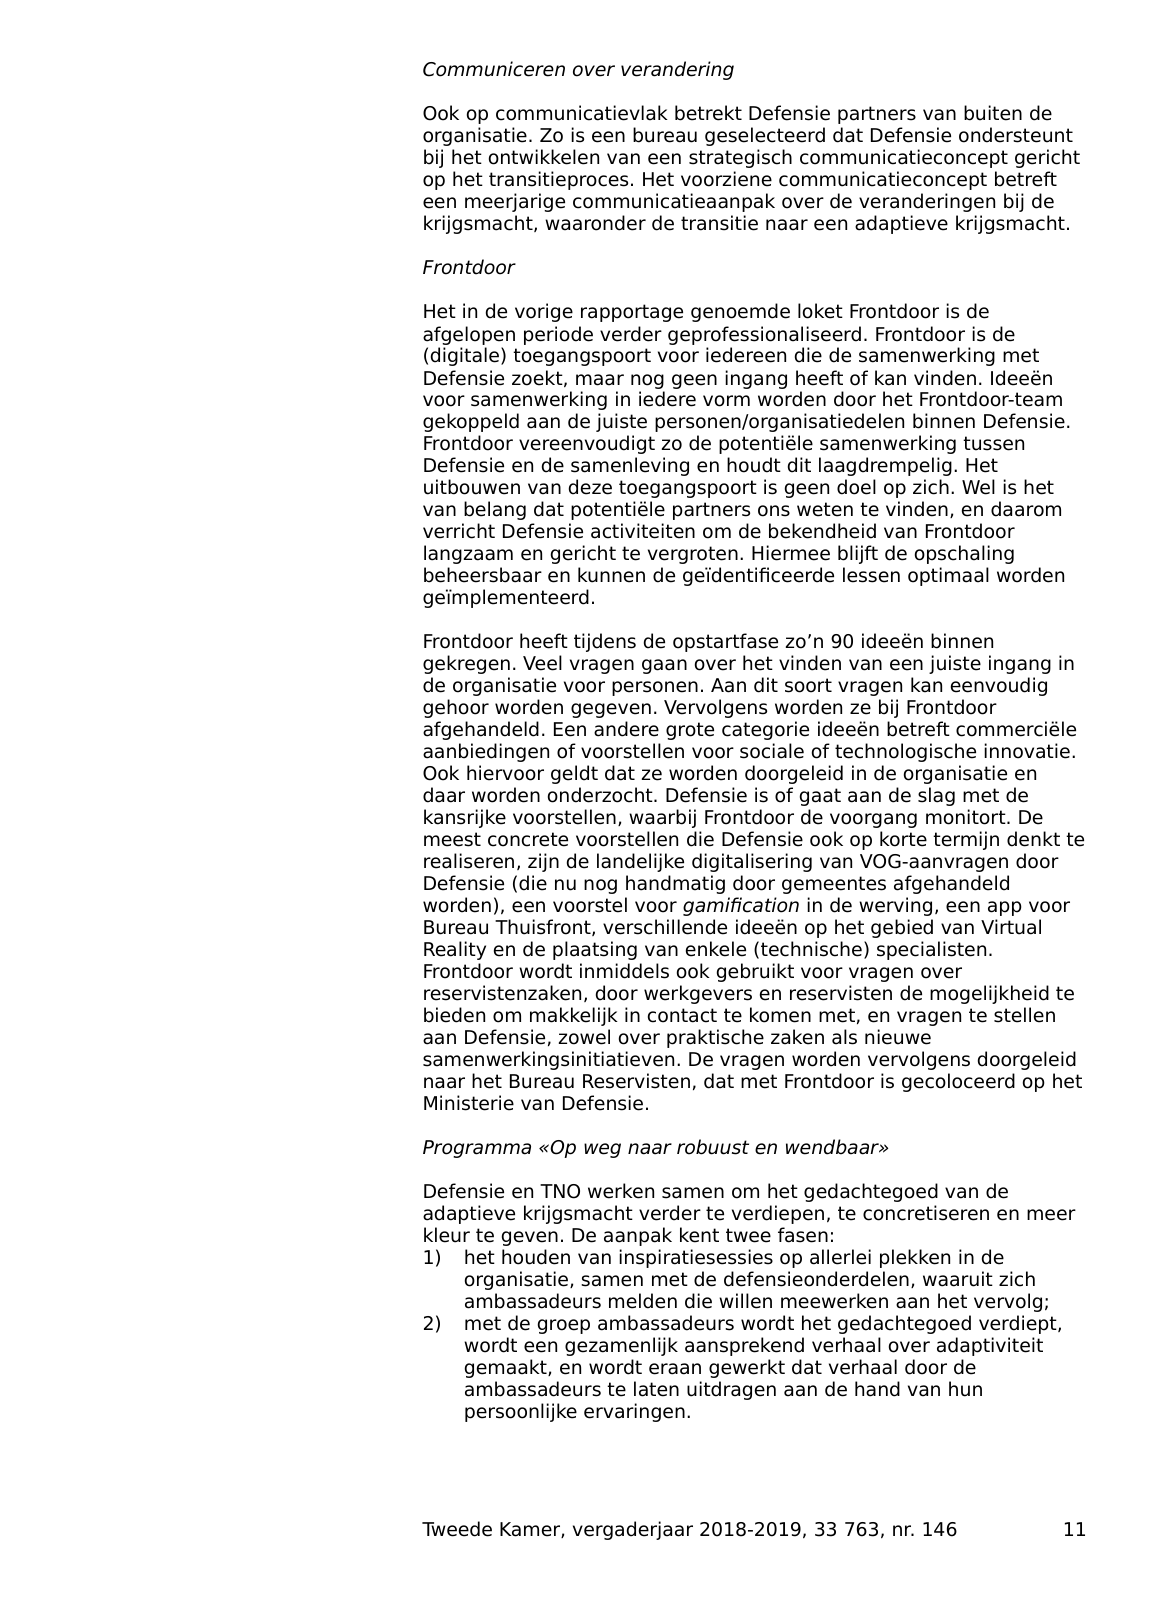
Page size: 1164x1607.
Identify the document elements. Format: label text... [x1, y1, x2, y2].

text Frontdoor heeft tijdens de opstartfase zo’n 90 ideeën binnen gekregen. Veel vragen gaan over het vinden van een juiste ingang in de organisatie voor personen. Aan dit soort vragen kan eenvoudig gehoor worden gegeven. Vervolgens worden ze bij Frontdoor afgehandeld. Een andere grote categorie ideeën betreft commerciële aanbiedingen of voorstellen voor sociale of technologische innovatie. Ook hiervoor geldt dat ze worden doorgeleid in de organisatie en daar worden onderzocht. Defensie is of gaat aan de slag met de kansrijke voorstellen, waarbij Frontdoor de voorgang monitort. De meest concrete voorstellen die Defensie ook op korte termijn denkt te realiseren, zijn de landelijke digitalisering van VOG-aanvragen door Defensie (die nu nog handmatig door gemeentes afgehandeld worden), een voorstel voor gamification in de werving, een app voor Bureau Thuisfront, verschillende ideeën op het gebied van Virtual Reality en de plaatsing van enkele (technische) specialisten. Frontdoor wordt inmiddels ook gebruikt voor vragen over reservistenzaken, door werkgevers en reservisten de mogelijkheid te bieden om makkelijk in contact te komen met, en vragen te stellen aan Defensie, zowel over praktische zaken als nieuwe samenwerkingsinitiatieven. De vragen worden vervolgens doorgeleid naar het Bureau Reservisten, dat met Frontdoor is gecoloceerd op het Ministerie van Defensie. [422, 631, 1087, 1115]
subtitle Frontdoor [422, 257, 1087, 279]
text 2) met de groep ambassadeurs wordt het gedachtegoed verdiept, wordt een gezamenlijk aansprekend verhaal over adaptiviteit gemaakt, en wordt eraan gewerkt dat verhaal door de ambassadeurs te laten uitdragen aan de hand van hun persoonlijke ervaringen. [422, 1313, 1087, 1423]
text Defensie en TNO werken samen om het gedachtegoed van de adaptieve krijgsmacht verder te verdiepen, te concretiseren en meer kleur te geven. De aanpak kent twee fasen: [422, 1181, 1087, 1247]
text 1) het houden van inspiratiesessies op allerlei plekken in de organisatie, samen met de defensieonderdelen, waaruit zich ambassadeurs melden die willen meewerken aan het vervolg; [422, 1247, 1087, 1313]
text Het in de vorige rapportage genoemde loket Frontdoor is de afgelopen periode verder geprofessionaliseerd. Frontdoor is de (digitale) toegangspoort voor iedereen die de samenwerking met Defensie zoekt, maar nog geen ingang heeft of kan vinden. Ideeën voor samenwerking in iedere vorm worden door het Frontdoor-team gekoppeld aan de juiste personen/organisatiedelen binnen Defensie. Frontdoor vereenvoudigt zo de potentiële samenwerking tussen Defensie en de samenleving en houdt dit laagdrempelig. Het uitbouwen van deze toegangspoort is geen doel op zich. Wel is het van belang dat potentiële partners ons weten te vinden, en daarom verricht Defensie activiteiten om de bekendheid van Frontdoor langzaam en gericht te vergroten. Hiermee blijft de opschaling beheersbaar en kunnen de geïdentificeerde lessen optimaal worden geïmplementeerd. [422, 301, 1087, 609]
text Ook op communicatievlak betrekt Defensie partners van buiten de organisatie. Zo is een bureau geselecteerd dat Defensie ondersteunt bij het ontwikkelen van een strategisch communicatieconcept gericht op het transitieproces. Het voorziene communicatieconcept betreft een meerjarige communicatieaanpak over de veranderingen bij de krijgsmacht, waaronder de transitie naar een adaptieve krijgsmacht. [422, 103, 1087, 235]
subtitle Programma «Op weg naar robuust en wendbaar» [422, 1137, 1087, 1159]
subtitle Communiceren over verandering [422, 59, 1087, 81]
